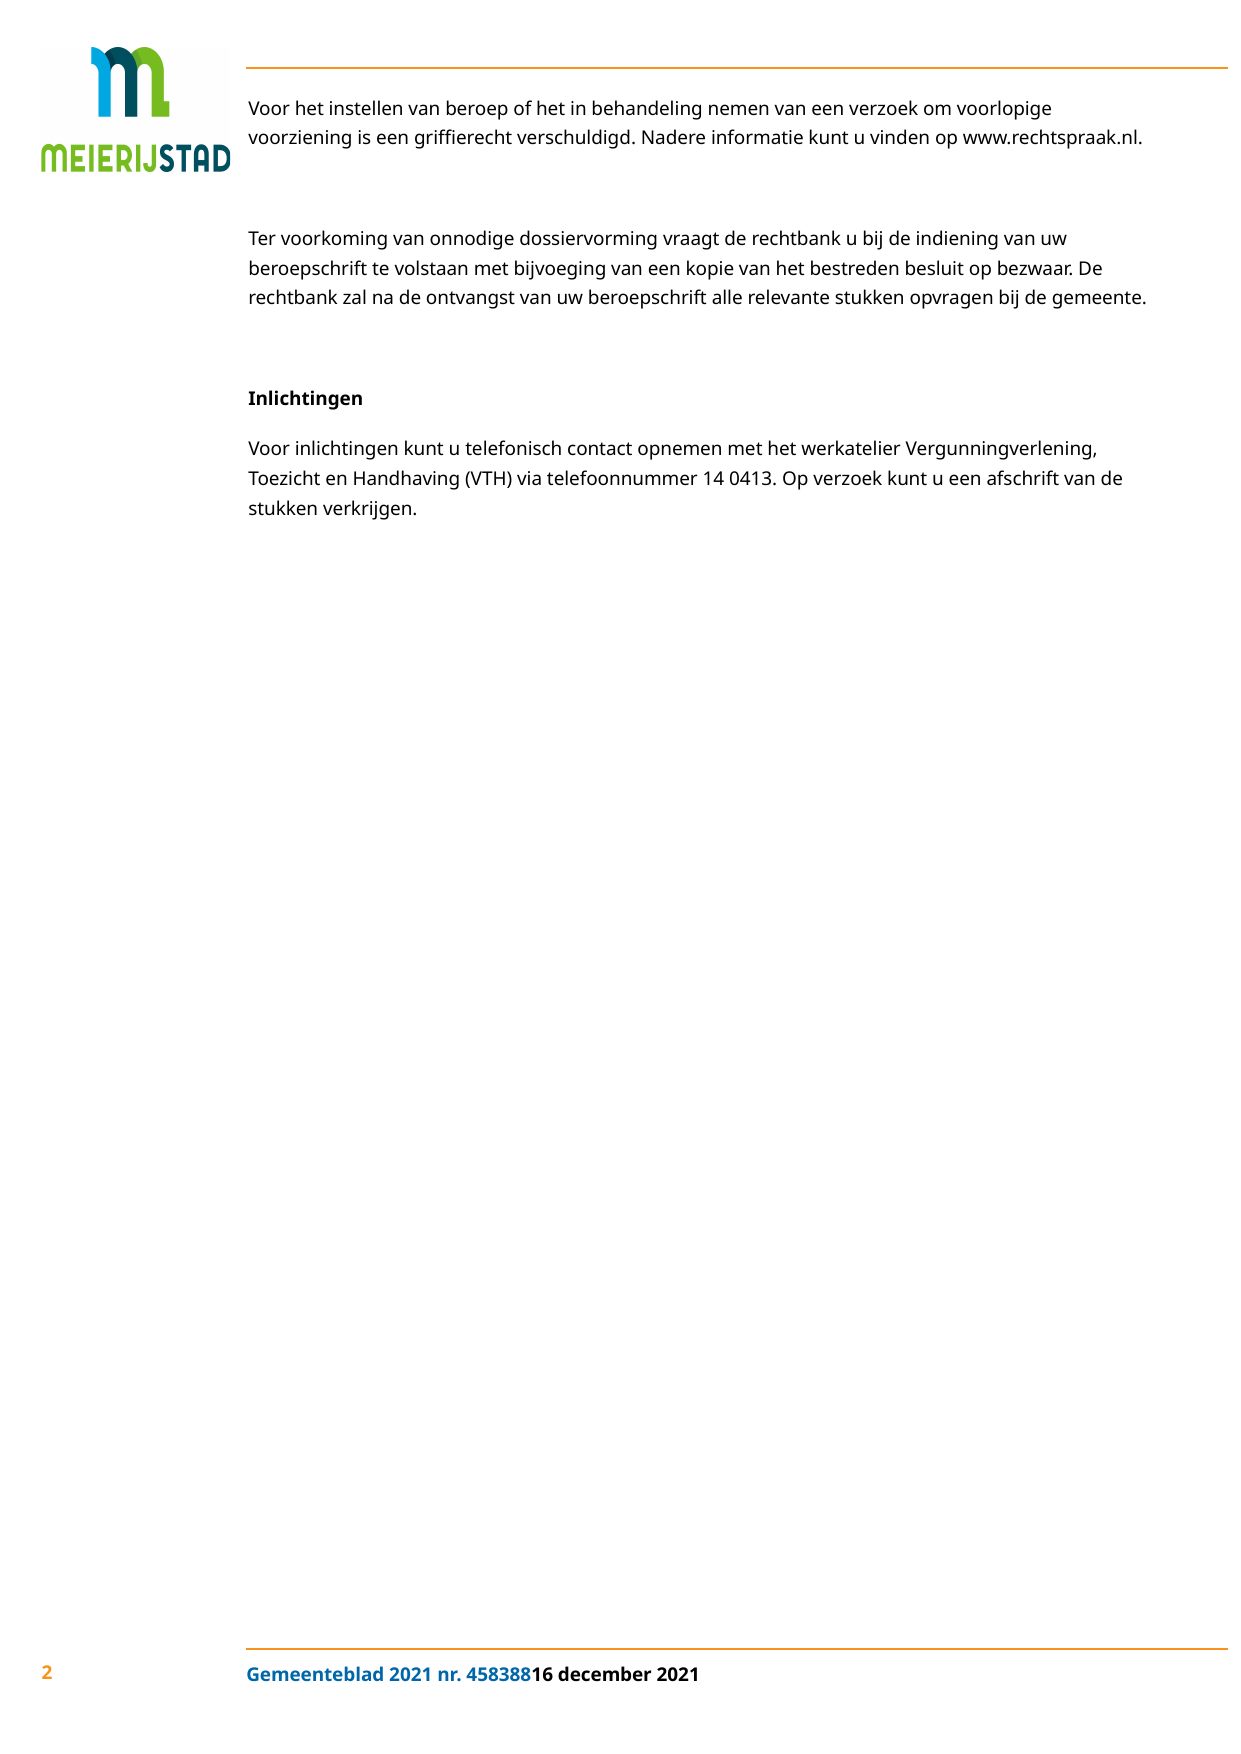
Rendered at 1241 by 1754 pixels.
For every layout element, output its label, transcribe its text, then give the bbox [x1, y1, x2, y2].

text Voor inlichtingen kunt u telefonisch contact opnemen met het werkatelier Vergunningverlening, Toezicht en Handhaving (VTH) via telefoonnummer 14 0413. Op verzoek kunt u een afschrift van de stukken verkrijgen. [248, 436, 1152, 521]
picture [41, 47, 231, 172]
text Inlichtingen [248, 385, 1152, 411]
text Ter voorkoming van onnodige dossiervorming vraagt de rechtbank u bij de indiening van uw beroepschrift te volstaan met bijvoeging van een kopie van het bestreden besluit op bezwaar. De rechtbank zal na de ontvangst van uw beroepschrift alle relevante stukken opvragen bij de gemeente. [248, 225, 1152, 310]
text Voor het instellen van beroep of het in behandeling nemen van een verzoek om voorlopige voorziening is een griffierecht verschuldigd. Nadere informatie kunt u vinden op www.rechtspraak.nl. [248, 95, 1152, 150]
